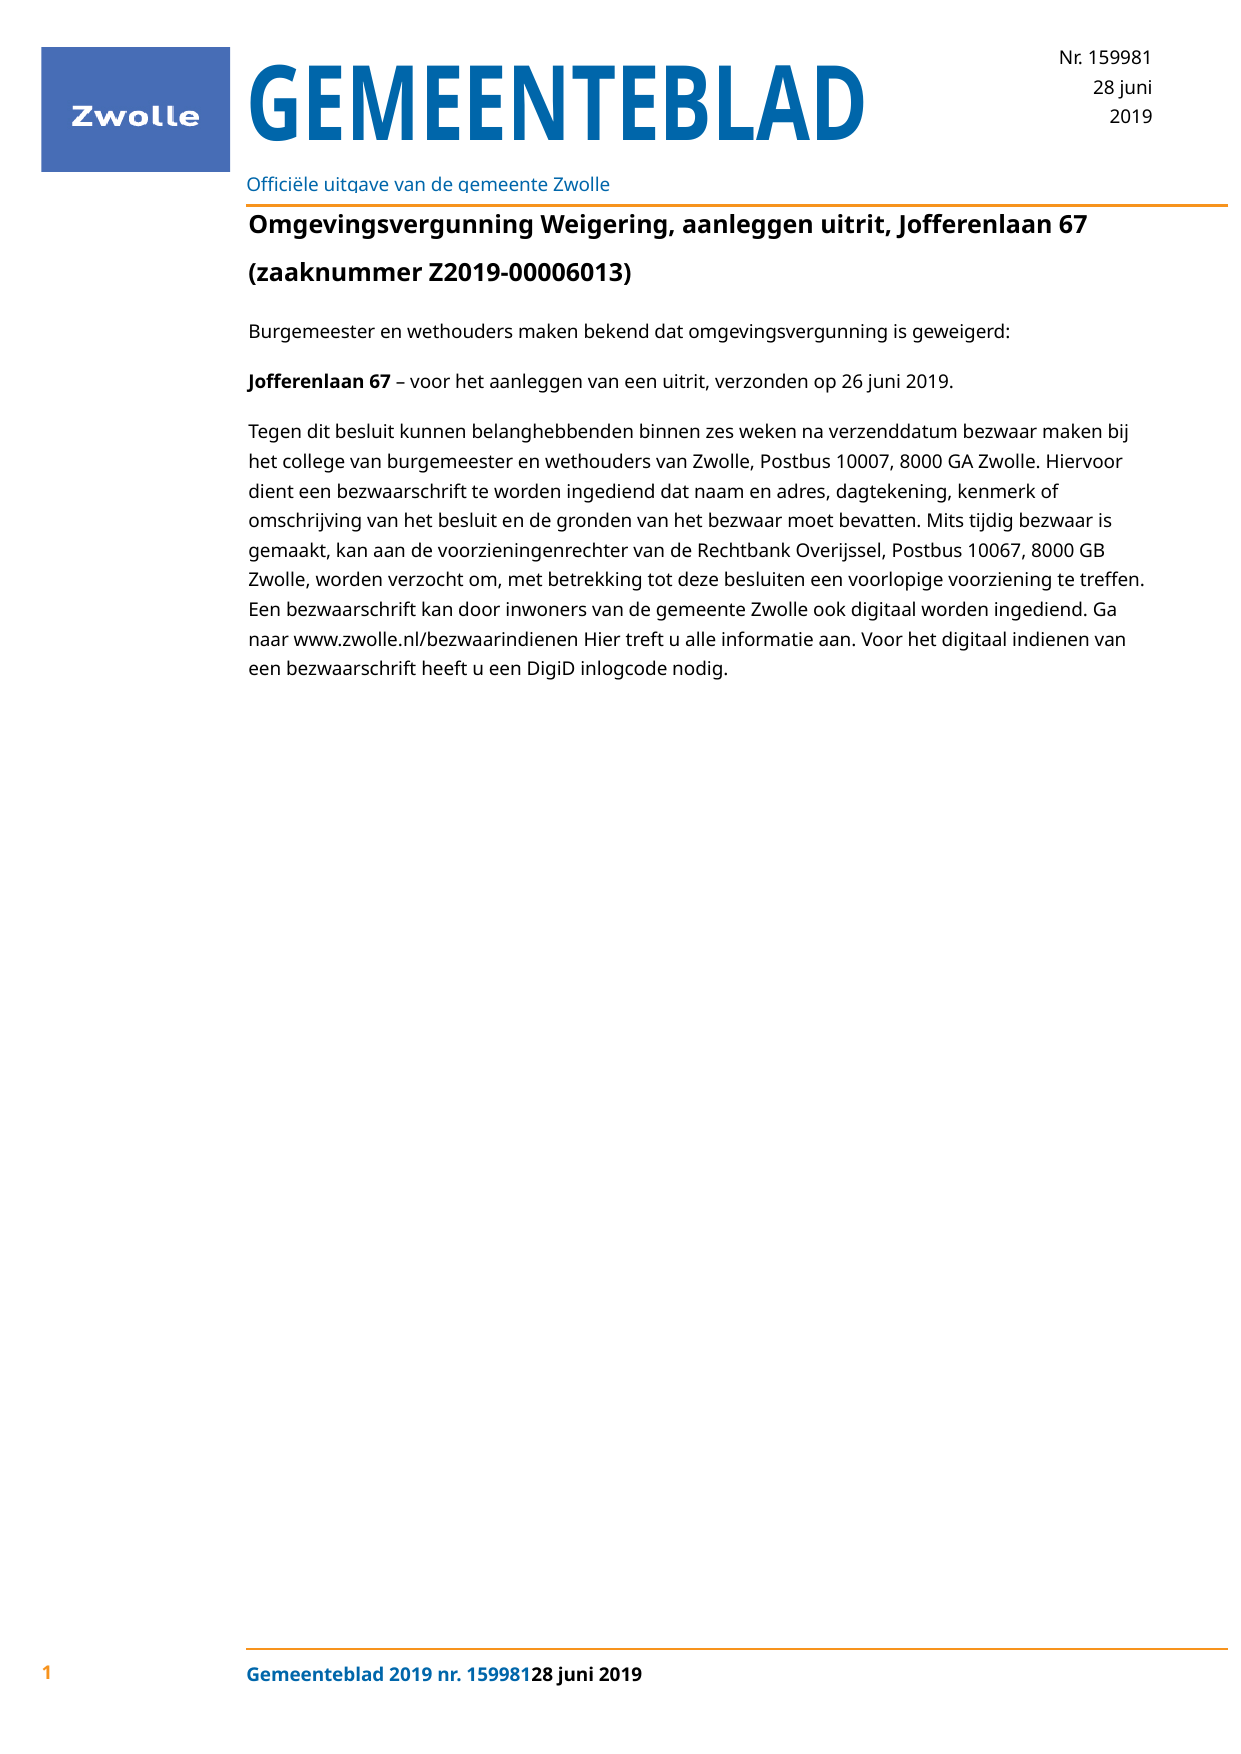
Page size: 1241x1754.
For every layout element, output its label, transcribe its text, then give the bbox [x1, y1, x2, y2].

text Jofferenlaan 67 – voor het aanleggen van een uitrit, verzonden op 26 juni 2019. [248, 368, 1152, 394]
text Omgevingsvergunning Weigering, aanleggen uitrit, Jofferenlaan 67 (zaaknummer Z2019-00006013) [248, 207, 1152, 288]
picture [41, 47, 231, 172]
text Tegen dit besluit kunnen belanghebbenden binnen zes weken na verzenddatum bezwaar maken bij het college van burgemeester en wethouders van Zwolle, Postbus 10007, 8000 GA Zwolle. Hiervoor dient een bezwaarschrift te worden ingediend dat naam en adres, dagtekening, kenmerk of omschrijving van het besluit en de gronden van het bezwaar moet bevatten. Mits tijdig bezwaar is gemaakt, kan aan de voorzieningenrechter van de Rechtbank Overijssel, Postbus 10067, 8000 GB Zwolle, worden verzocht om, met betrekking tot deze besluiten een voorlopige voorziening te treffen. Een bezwaarschrift kan door inwoners van de gemeente Zwolle ook digitaal worden ingediend. Ga naar www.zwolle.nl/bezwaarindienen Hier treft u alle informatie aan. Voor het digitaal indienen van een bezwaarschrift heeft u een DigiD inlogcode nodig. [248, 419, 1152, 681]
text Burgemeester en wethouders maken bekend dat omgevingsvergunning is geweigerd: [248, 318, 1152, 344]
